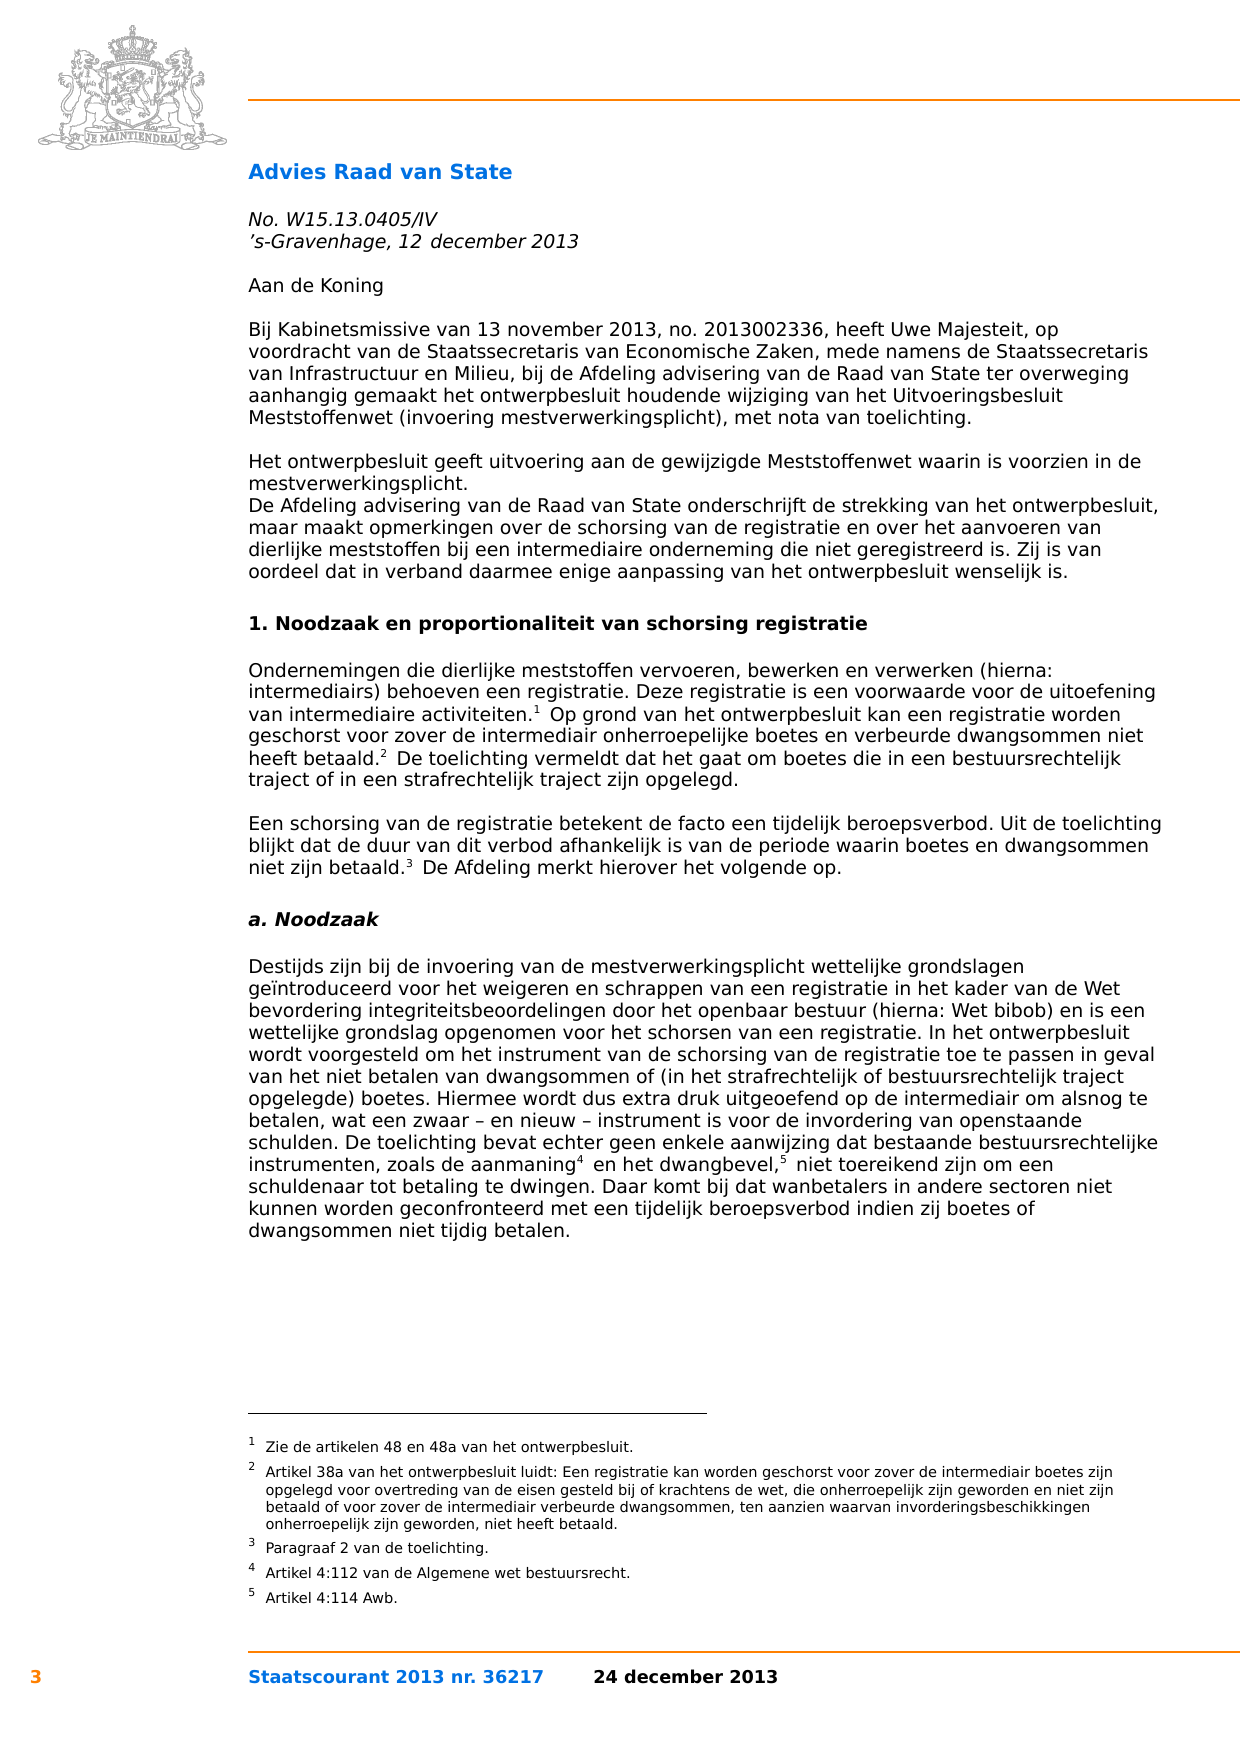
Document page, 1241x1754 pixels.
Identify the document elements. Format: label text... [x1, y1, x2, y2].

text Een schorsing van de registratie betekent de facto een tijdelijk beroepsverbod. Uit de toelichting blijkt dat de duur van dit verbod afhankelijk is van de periode waarin boetes en dwangsommen niet zijn betaald. De Afdeling merkt hierover het volgende op. [248, 813, 1163, 879]
picture [38, 25, 227, 150]
text ’s-Gravenhage, 12 december 2013 [248, 231, 1163, 253]
text No. W15.13.0405/IV [248, 209, 1163, 231]
subtitle Advies Raad van State [248, 160, 1163, 184]
subtitle 1. Noodzaak en proportionaliteit van schorsing registratie [248, 612, 1163, 634]
subtitle a. Noodzaak [248, 909, 1163, 931]
text Aan de Koning [248, 275, 1163, 297]
text Ondernemingen die dierlijke meststoffen vervoeren, bewerken en verwerken (hierna: intermediairs) behoeven een registratie. Deze registratie is een voorwaarde voor de uitoefening van intermediaire activiteiten. Op grond van het ontwerpbesluit kan een registratie worden geschorst voor zover de intermediair onherroepelijke boetes en verbeurde dwangsommen niet heeft betaald. De toelichting vermeldt dat het gaat om boetes die in een bestuursrechtelijk traject of in een strafrechtelijk traject zijn opgelegd. [248, 659, 1163, 791]
text Zie de artikelen 48 en 48a van het ontwerpbesluit. [248, 1435, 1163, 1457]
text Paragraaf 2 van de toelichting. [248, 1536, 1163, 1558]
text Artikel 4:114 Awb. [248, 1586, 1163, 1608]
text Bij Kabinetsmissive van 13 november 2013, no. 2013002336, heeft Uwe Majesteit, op voordracht van de Staatssecretaris van Economische Zaken, mede namens de Staatssecretaris van Infrastructuur en Milieu, bij de Afdeling advisering van de Raad van State ter overweging aanhangig gemaakt het ontwerpbesluit houdende wijziging van het Uitvoeringsbesluit Meststoffenwet (invoering mestverwerkingsplicht), met nota van toelichting. [248, 319, 1163, 429]
text De Afdeling advisering van de Raad van State onderschrijft de strekking van het ontwerpbesluit, maar maakt opmerkingen over de schorsing van de registratie en over het aanvoeren van dierlijke meststoffen bij een intermediaire onderneming die niet geregistreerd is. Zij is van oordeel dat in verband daarmee enige aanpassing van het ontwerpbesluit wenselijk is. [248, 494, 1163, 582]
text Het ontwerpbesluit geeft uitvoering aan de gewijzigde Meststoffenwet waarin is voorzien in de mestverwerkingsplicht. [248, 451, 1163, 494]
text Artikel 38a van het ontwerpbesluit luidt: Een registratie kan worden geschorst voor zover de intermediair boetes zijn opgelegd voor overtreding van de eisen gesteld bij of krachtens de wet, die onherroepelijk zijn geworden en niet zijn betaald of voor zover de intermediair verbeurde dwangsommen, ten aanzien waarvan invorderingsbeschikkingen onherroepelijk zijn geworden, niet heeft betaald. [248, 1460, 1163, 1533]
text Destijds zijn bij de invoering van de mestverwerkingsplicht wettelijke grondslagen geïntroduceerd voor het weigeren en schrappen van een registratie in het kader van de Wet bevordering integriteitsbeoordelingen door het openbaar bestuur (hierna: Wet bibob) en is een wettelijke grondslag opgenomen voor het schorsen van een registratie. In het ontwerpbesluit wordt voorgesteld om het instrument van de schorsing van de registratie toe te passen in geval van het niet betalen van dwangsommen of (in het strafrechtelijk of bestuursrechtelijk traject opgelegde) boetes. Hiermee wordt dus extra druk uitgeoefend op de intermediair om alsnog te betalen, wat een zwaar – en nieuw – instrument is voor de invordering van openstaande schulden. De toelichting bevat echter geen enkele aanwijzing dat bestaande bestuursrechtelijke instrumenten, zoals de aanmaning en het dwangbevel, niet toereikend zijn om een schuldenaar tot betaling te dwingen. Daar komt bij dat wanbetalers in andere sectoren niet kunnen worden geconfronteerd met een tijdelijk beroepsverbod indien zij boetes of dwangsommen niet tijdig betalen. [248, 956, 1163, 1242]
text Artikel 4:112 van de Algemene wet bestuursrecht. [248, 1561, 1163, 1583]
